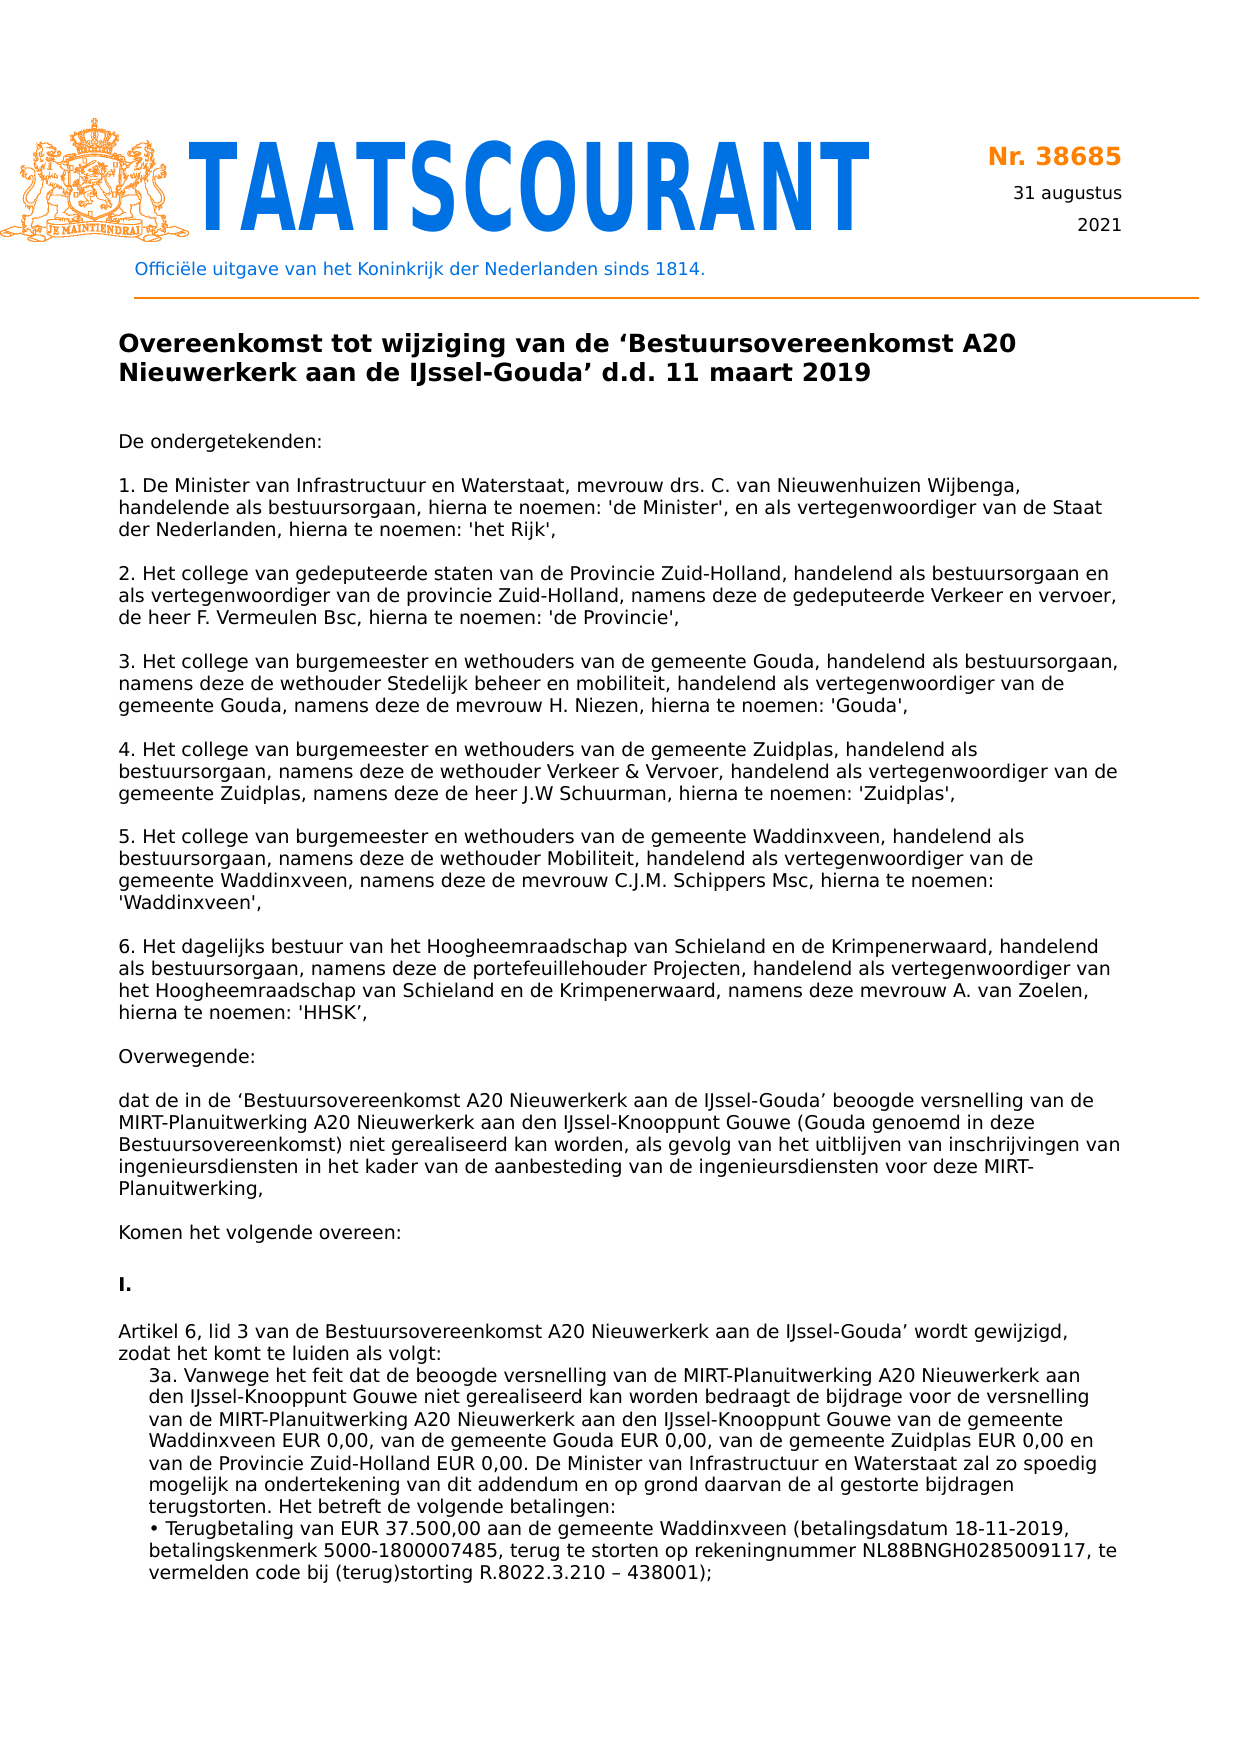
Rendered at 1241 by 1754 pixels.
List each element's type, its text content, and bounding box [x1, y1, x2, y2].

text 4. Het college van burgemeester en wethouders van de gemeente Zuidplas, handelend als bestuursorgaan, namens deze de wethouder Verkeer & Vervoer, handelend als vertegenwoordiger van de gemeente Zuidplas, namens deze de heer J.W Schuurman, hierna te noemen: 'Zuidplas', [118, 738, 1122, 804]
text dat de in de ‘Bestuursovereenkomst A20 Nieuwerkerk aan de IJssel-Gouda’ beoogde versnelling van de MIRT-Planuitwerking A20 Nieuwerkerk aan den IJssel-Knooppunt Gouwe (Gouda genoemd in deze Bestuursovereenkomst) niet gerealiseerd kan worden, als gevolg van het uitblijven van inschrijvingen van ingenieursdiensten in het kader van de aanbesteding van de ingenieursdiensten voor deze MIRT-Planuitwerking, [118, 1090, 1122, 1200]
text Komen het volgende overeen: [118, 1222, 1122, 1243]
text Overwegende: [118, 1046, 1122, 1068]
table_cell 31 augustus [939, 177, 1199, 209]
text De ondergetekenden: [118, 431, 1122, 453]
table_header [0, 242, 134, 297]
text 5. Het college van burgemeester en wethouders van de gemeente Waddinxveen, handelend als bestuursorgaan, namens deze de wethouder Mobiliteit, handelend als vertegenwoordiger van de gemeente Waddinxveen, namens deze de mevrouw C.J.M. Schippers Msc, hierna te noemen: 'Waddinxveen', [118, 826, 1122, 914]
subtitle I. [118, 1273, 1122, 1296]
table_header STAATSCOURANT [134, 118, 939, 259]
text 2. Het college van gedeputeerde staten van de Provincie Zuid-Holland, handelend als bestuursorgaan en als vertegenwoordiger van de provincie Zuid-Holland, namens deze de gedeputeerde Verkeer en vervoer, de heer F. Vermeulen Bsc, hierna te noemen: 'de Provincie', [118, 563, 1122, 629]
subtitle Overeenkomst tot wijziging van de ‘Bestuursovereenkomst A20 Nieuwerkerk aan de IJssel-Gouda’ d.d. 11 maart 2019 [118, 329, 1122, 387]
text • Terugbetaling van EUR 37.500,00 aan de gemeente Waddinxveen (betalingsdatum 18-11-2019, betalingskenmerk 5000-1800007485, terug te storten op rekeningnummer NL88BNGH0285009117, te vermelden code bij (terug)storting R.8022.3.210 – 438001); [148, 1518, 1122, 1584]
table_cell Officiële uitgave van het Koninkrijk der Nederlanden sinds 1814. [134, 259, 1199, 297]
text Artikel 6, lid 3 van de Bestuursovereenkomst A20 Nieuwerkerk aan de IJssel-Gouda’ wordt gewijzigd, zodat het komt te luiden als volgt: [118, 1321, 1122, 1364]
text 3. Het college van burgemeester en wethouders van de gemeente Gouda, handelend als bestuursorgaan, namens deze de wethouder Stedelijk beheer en mobiliteit, handelend als vertegenwoordiger van de gemeente Gouda, namens deze de mevrouw H. Niezen, hierna te noemen: 'Gouda', [118, 651, 1122, 717]
table_cell 2021 [939, 209, 1199, 259]
text 6. Het dagelijks bestuur van het Hoogheemraadschap van Schieland en de Krimpenerwaard, handelend als bestuursorgaan, namens deze de portefeuillehouder Projecten, handelend als vertegenwoordiger van het Hoogheemraadschap van Schieland en de Krimpenerwaard, namens deze mevrouw A. van Zoelen, hierna te noemen: 'HHSK’, [118, 936, 1122, 1024]
table_header Nr. 38685 [939, 118, 1199, 177]
text 1. De Minister van Infrastructuur en Waterstaat, mevrouw drs. C. van Nieuwenhuizen Wijbenga, handelende als bestuursorgaan, hierna te noemen: 'de Minister', en als vertegenwoordiger van de Staat der Nederlanden, hierna te noemen: 'het Rijk', [118, 475, 1122, 541]
picture [0, 118, 189, 242]
text 3a. Vanwege het feit dat de beoogde versnelling van de MIRT-Planuitwerking A20 Nieuwerkerk aan den IJssel-Knooppunt Gouwe niet gerealiseerd kan worden bedraagt de bijdrage voor de versnelling van de MIRT-Planuitwerking A20 Nieuwerkerk aan den IJssel-Knooppunt Gouwe van de gemeente Waddinxveen EUR 0,00, van de gemeente Gouda EUR 0,00, van de gemeente Zuidplas EUR 0,00 en van de Provincie Zuid-Holland EUR 0,00. De Minister van Infrastructuur en Waterstaat zal zo spoedig mogelijk na ondertekening van dit addendum en op grond daarvan de al gestorte bijdragen terugstorten. Het betreft de volgende betalingen: [148, 1364, 1122, 1518]
